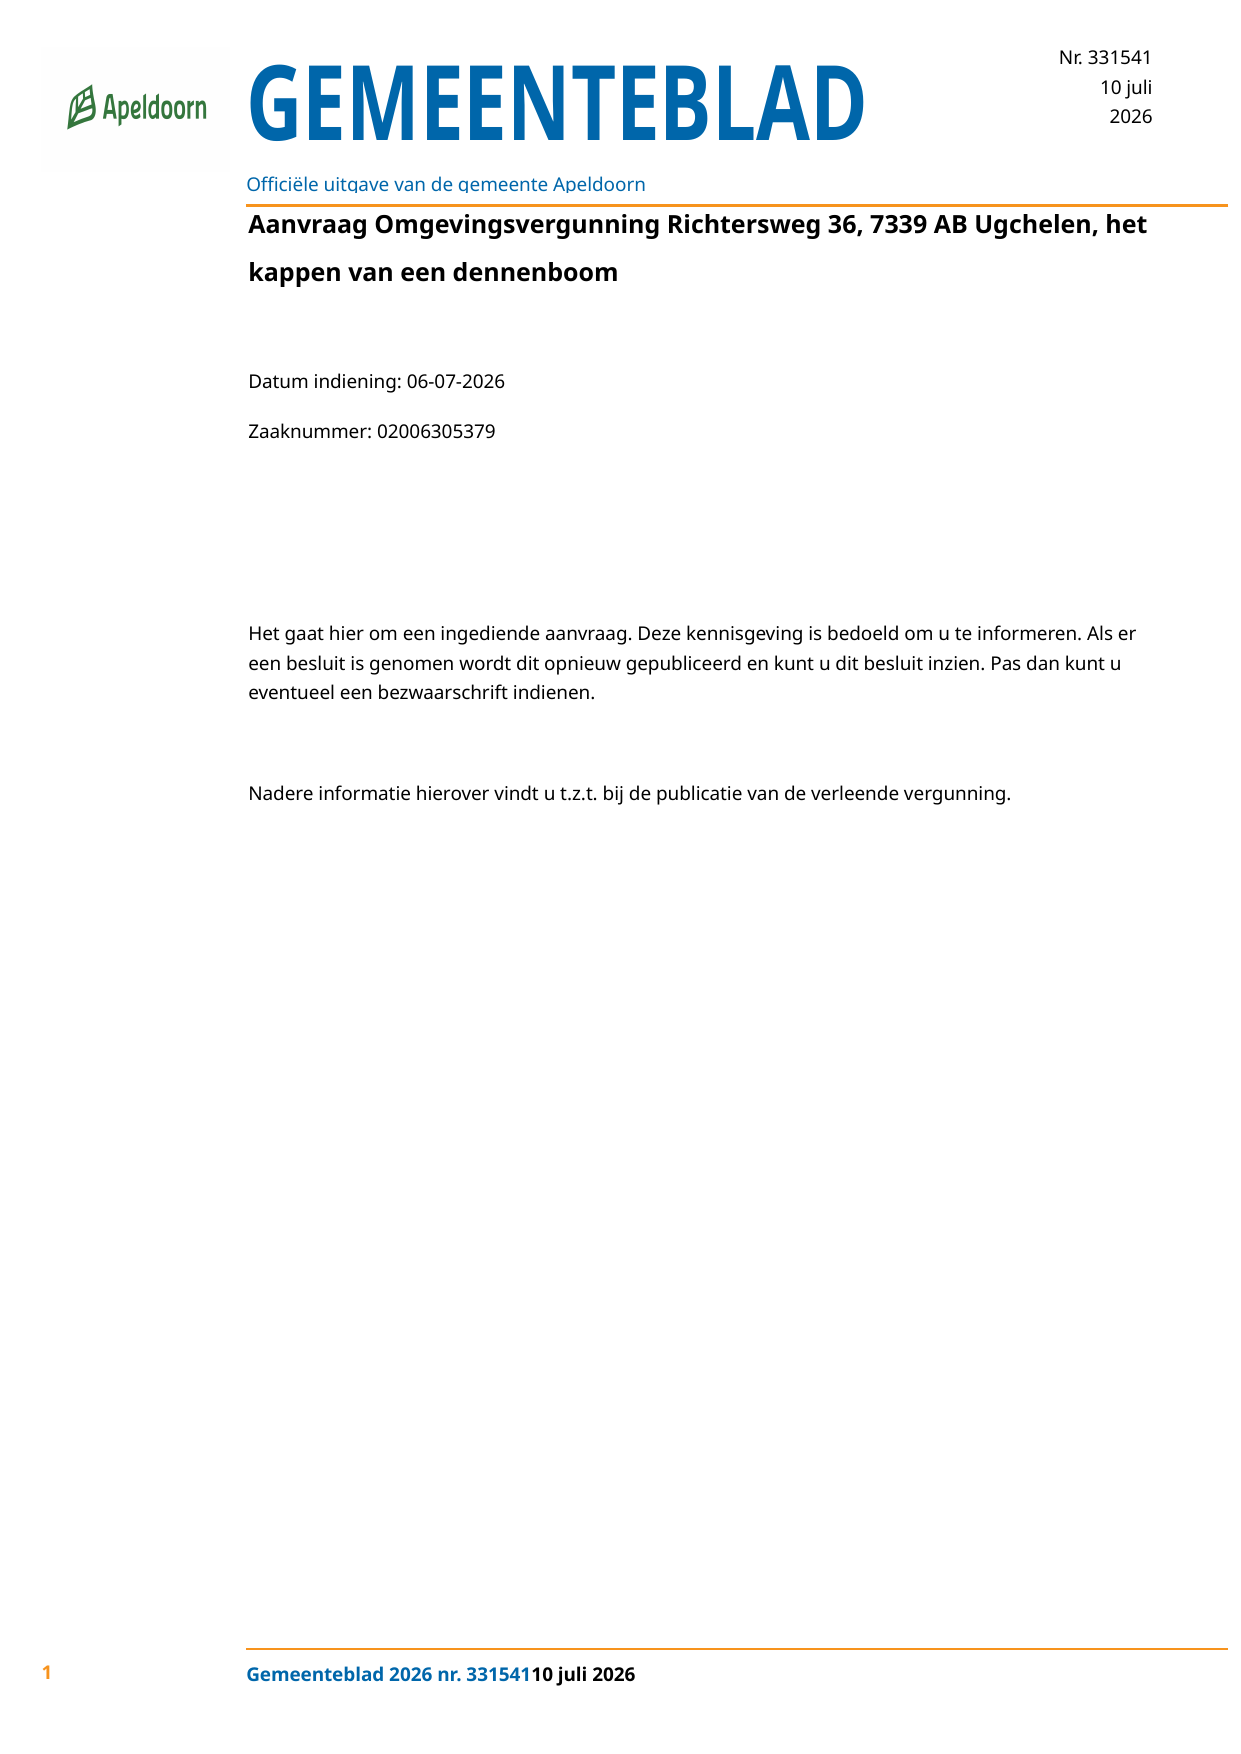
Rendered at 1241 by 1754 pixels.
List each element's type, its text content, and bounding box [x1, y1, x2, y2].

picture [41, 47, 231, 172]
text Zaaknummer: 02006305379 [248, 419, 1152, 444]
text Datum indiening: 06-07-2026 [248, 368, 1152, 394]
text Het gaat hier om een ingediende aanvraag. Deze kennisgeving is bedoeld om u te informeren. Als er een besluit is genomen wordt dit opnieuw gepubliceerd en kunt u dit besluit inzien. Pas dan kunt u eventueel een bezwaarschrift indienen. [248, 620, 1152, 705]
text Aanvraag Omgevingsvergunning Richtersweg 36, 7339 AB Ugchelen, het kappen van een dennenboom [248, 207, 1152, 288]
text Nadere informatie hierover vindt u t.z.t. bij de publicatie van de verleende vergunning. [248, 780, 1152, 806]
